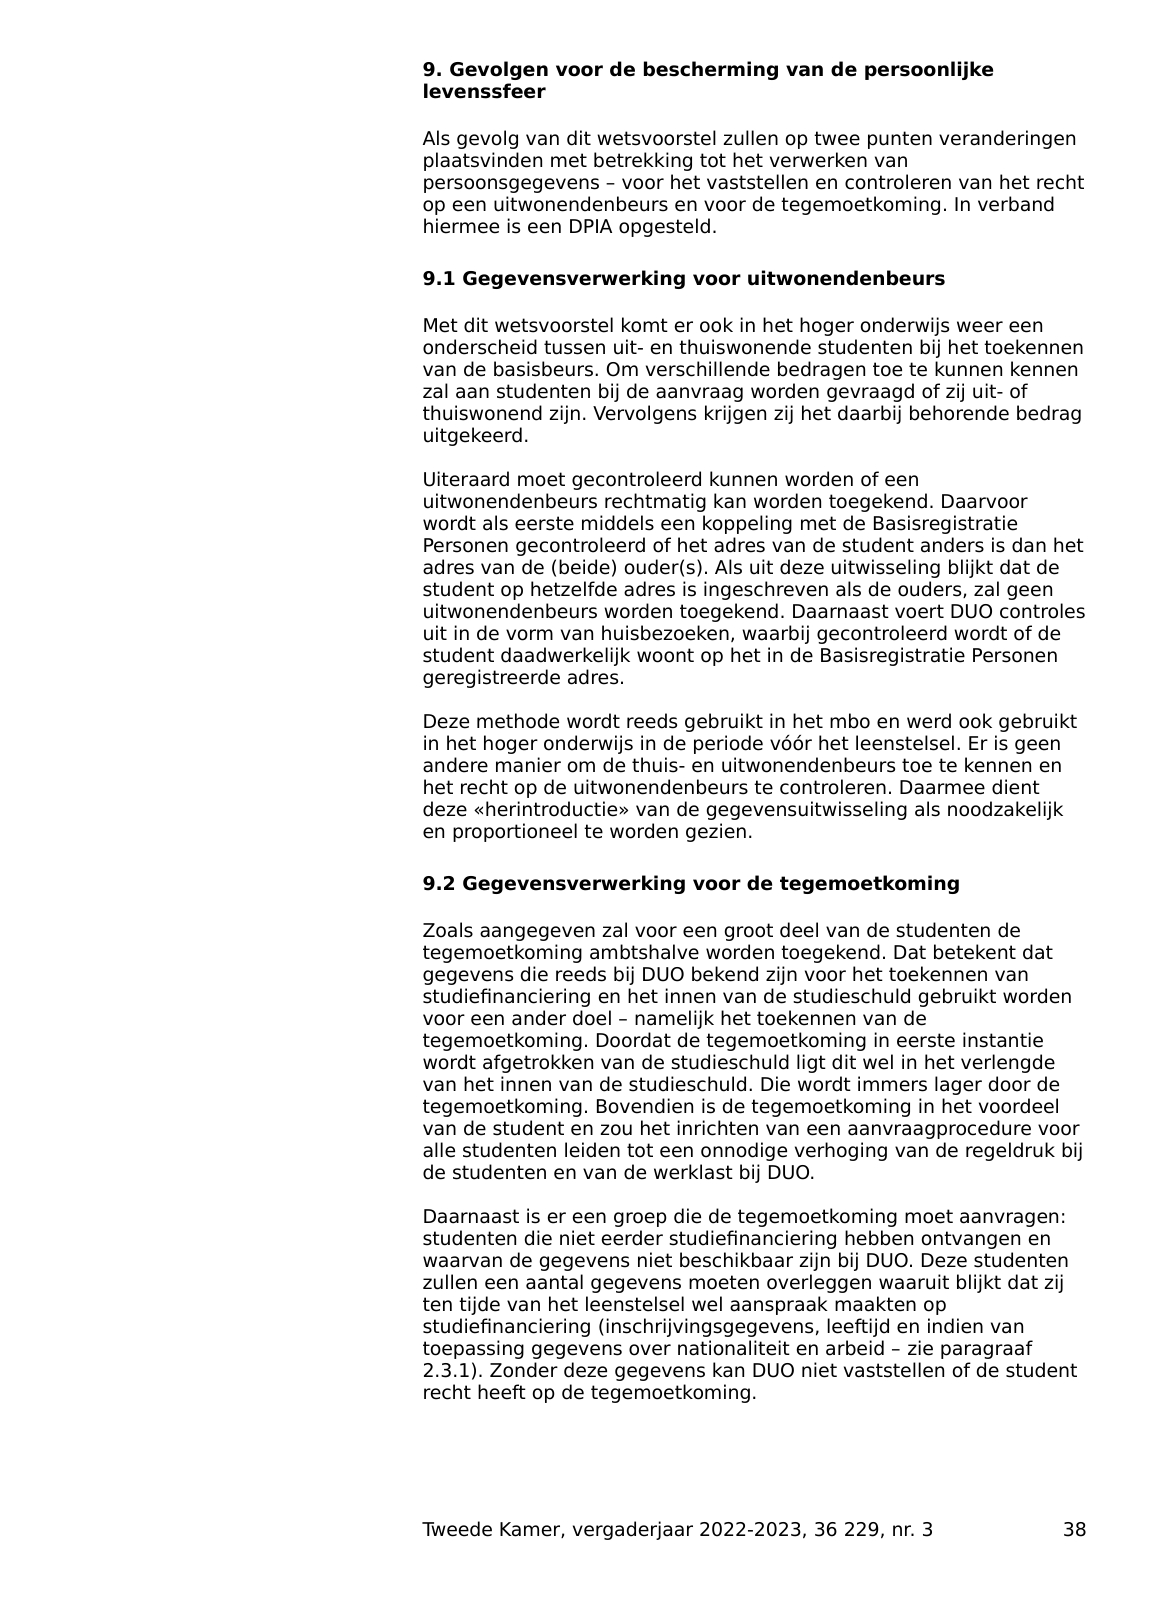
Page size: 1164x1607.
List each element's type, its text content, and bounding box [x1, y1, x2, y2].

text Zoals aangegeven zal voor een groot deel van de studenten de tegemoetkoming ambtshalve worden toegekend. Dat betekent dat gegevens die reeds bij DUO bekend zijn voor het toekennen van studiefinanciering en het innen van de studieschuld gebruikt worden voor een ander doel – namelijk het toekennen van de tegemoetkoming. Doordat de tegemoetkoming in eerste instantie wordt afgetrokken van de studieschuld ligt dit wel in het verlengde van het innen van de studieschuld. Die wordt immers lager door de tegemoetkoming. Bovendien is de tegemoetkoming in het voordeel van de student en zou het inrichten van een aanvraagprocedure voor alle studenten leiden tot een onnodige verhoging van de regeldruk bij de studenten en van de werklast bij DUO. [422, 920, 1087, 1183]
text Uiteraard moet gecontroleerd kunnen worden of een uitwonendenbeurs rechtmatig kan worden toegekend. Daarvoor wordt als eerste middels een koppeling met de Basisregistratie Personen gecontroleerd of het adres van de student anders is dan het adres van de (beide) ouder(s). Als uit deze uitwisseling blijkt dat de student op hetzelfde adres is ingeschreven als de ouders, zal geen uitwonendenbeurs worden toegekend. Daarnaast voert DUO controles uit in de vorm van huisbezoeken, waarbij gecontroleerd wordt of de student daadwerkelijk woont op het in de Basisregistratie Personen geregistreerde adres. [422, 469, 1087, 689]
subtitle 9.2 Gegevensverwerking voor de tegemoetkoming [422, 873, 1087, 895]
text Als gevolg van dit wetsvoorstel zullen op twee punten veranderingen plaatsvinden met betrekking tot het verwerken van persoonsgegevens – voor het vaststellen en controleren van het recht op een uitwonendenbeurs en voor de tegemoetkoming. In verband hiermee is een DPIA opgesteld. [422, 128, 1087, 238]
text Met dit wetsvoorstel komt er ook in het hoger onderwijs weer een onderscheid tussen uit- en thuiswonende studenten bij het toekennen van de basisbeurs. Om verschillende bedragen toe te kunnen kennen zal aan studenten bij de aanvraag worden gevraagd of zij uit- of thuiswonend zijn. Vervolgens krijgen zij het daarbij behorende bedrag uitgekeerd. [422, 315, 1087, 447]
subtitle 9. Gevolgen voor de bescherming van de persoonlijke levenssfeer [422, 59, 1087, 103]
text Daarnaast is er een groep die de tegemoetkoming moet aanvragen: studenten die niet eerder studiefinanciering hebben ontvangen en waarvan de gegevens niet beschikbaar zijn bij DUO. Deze studenten zullen een aantal gegevens moeten overleggen waaruit blijkt dat zij ten tijde van het leenstelsel wel aanspraak maakten op studiefinanciering (inschrijvingsgegevens, leeftijd en indien van toepassing gegevens over nationaliteit en arbeid – zie paragraaf 2.3.1). Zonder deze gegevens kan DUO niet vaststellen of de student recht heeft op de tegemoetkoming. [422, 1206, 1087, 1403]
subtitle 9.1 Gegevensverwerking voor uitwonendenbeurs [422, 268, 1087, 290]
text Deze methode wordt reeds gebruikt in het mbo en werd ook gebruikt in het hoger onderwijs in de periode vóór het leenstelsel. Er is geen andere manier om de thuis- en uitwonendenbeurs toe te kennen en het recht op de uitwonendenbeurs te controleren. Daarmee dient deze «herintroductie» van de gegevensuitwisseling als noodzakelijk en proportioneel te worden gezien. [422, 711, 1087, 843]
